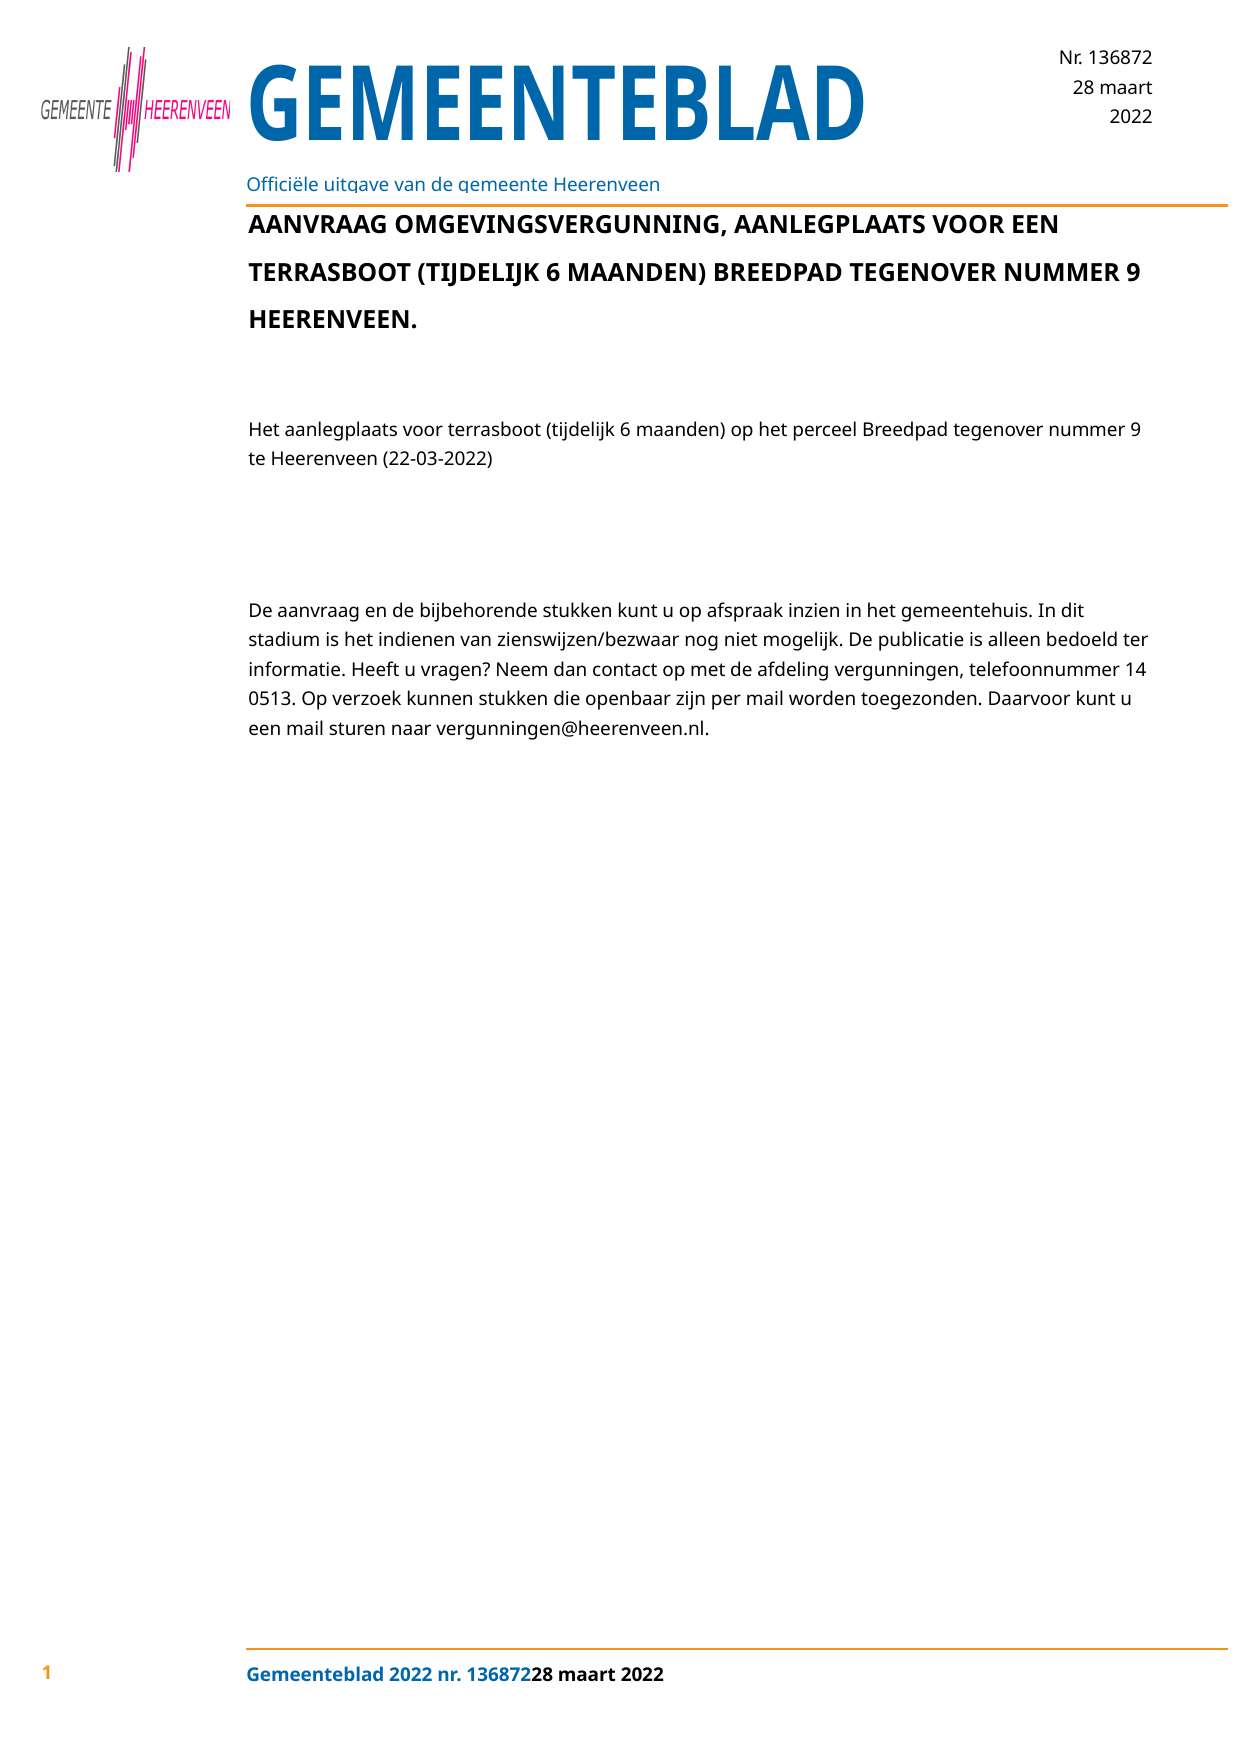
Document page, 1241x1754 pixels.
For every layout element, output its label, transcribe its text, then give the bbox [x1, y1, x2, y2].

picture [41, 47, 231, 172]
text Het aanlegplaats voor terrasboot (tijdelijk 6 maanden) op het perceel Breedpad tegenover nummer 9 te Heerenveen (22-03-2022) [248, 416, 1152, 471]
text De aanvraag en de bijbehorende stukken kunt u op afspraak inzien in het gemeentehuis. In dit stadium is het indienen van zienswijzen/bezwaar nog niet mogelijk. De publicatie is alleen bedoeld ter informatie. Heeft u vragen? Neem dan contact op met de afdeling vergunningen, telefoonnummer 14 0513. Op verzoek kunnen stukken die openbaar zijn per mail worden toegezonden. Daarvoor kunt u een mail sturen naar vergunningen@heerenveen.nl. [248, 597, 1152, 741]
text AANVRAAG OMGEVINGSVERGUNNING, AANLEGPLAATS VOOR EEN TERRASBOOT (TIJDELIJK 6 MAANDEN) BREEDPAD TEGENOVER NUMMER 9 HEERENVEEN. [248, 207, 1152, 336]
